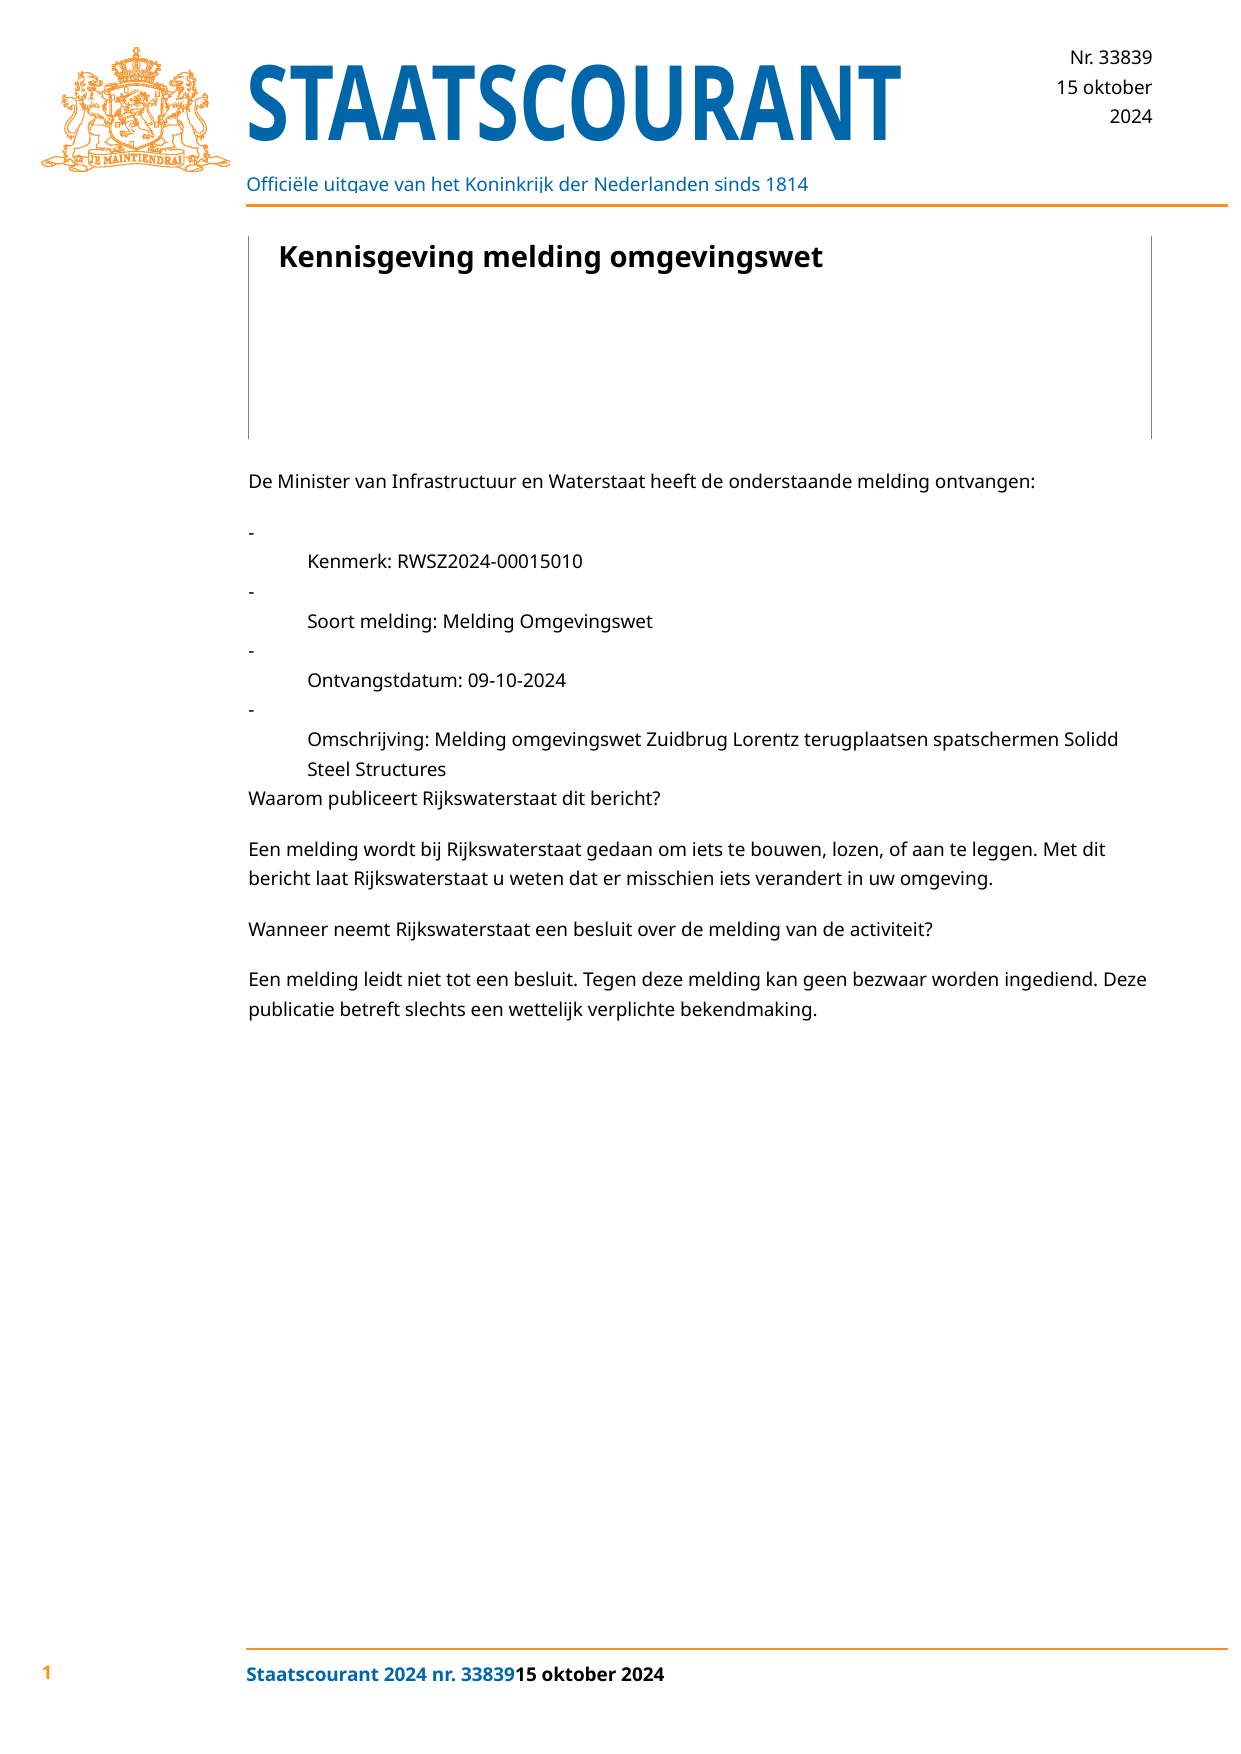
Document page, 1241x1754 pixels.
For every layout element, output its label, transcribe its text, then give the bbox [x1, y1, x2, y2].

list Kenmerk: RWSZ2024-00015010 [248, 549, 1152, 574]
list Soort melding: Melding Omgevingswet [248, 608, 1152, 633]
list Omschrijving: Melding omgevingswet Zuidbrug Lorentz terugplaatsen spatschermen Solidd Steel Structures [248, 726, 1152, 781]
picture [912, 236, 1090, 414]
text Een melding wordt bij Rijkswaterstaat gedaan om iets te bouwen, lozen, of aan te leggen. Met dit bericht laat Rijkswaterstaat u weten dat er misschien iets verandert in uw omgeving. [248, 836, 1152, 891]
picture [41, 47, 231, 172]
table_header [1090, 236, 1151, 413]
table_header [850, 414, 1151, 439]
table_header [850, 236, 912, 413]
table_header Kennisgeving melding omgevingswet [249, 236, 850, 439]
text Wanneer neemt Rijkswaterstaat een besluit over de melding van de activiteit? [248, 916, 1152, 941]
list Ontvangstdatum: 09-10-2024 [248, 667, 1152, 693]
text Waarom publiceert Rijkswaterstaat dit bericht? [248, 785, 1152, 811]
text Een melding leidt niet tot een besluit. Tegen deze melding kan geen bezwaar worden ingediend. Deze publicatie betreft slechts een wettelijk verplichte bekendmaking. [248, 966, 1152, 1021]
text De Minister van Infrastructuur en Waterstaat heeft de onderstaande melding ontvangen: [248, 469, 1152, 494]
